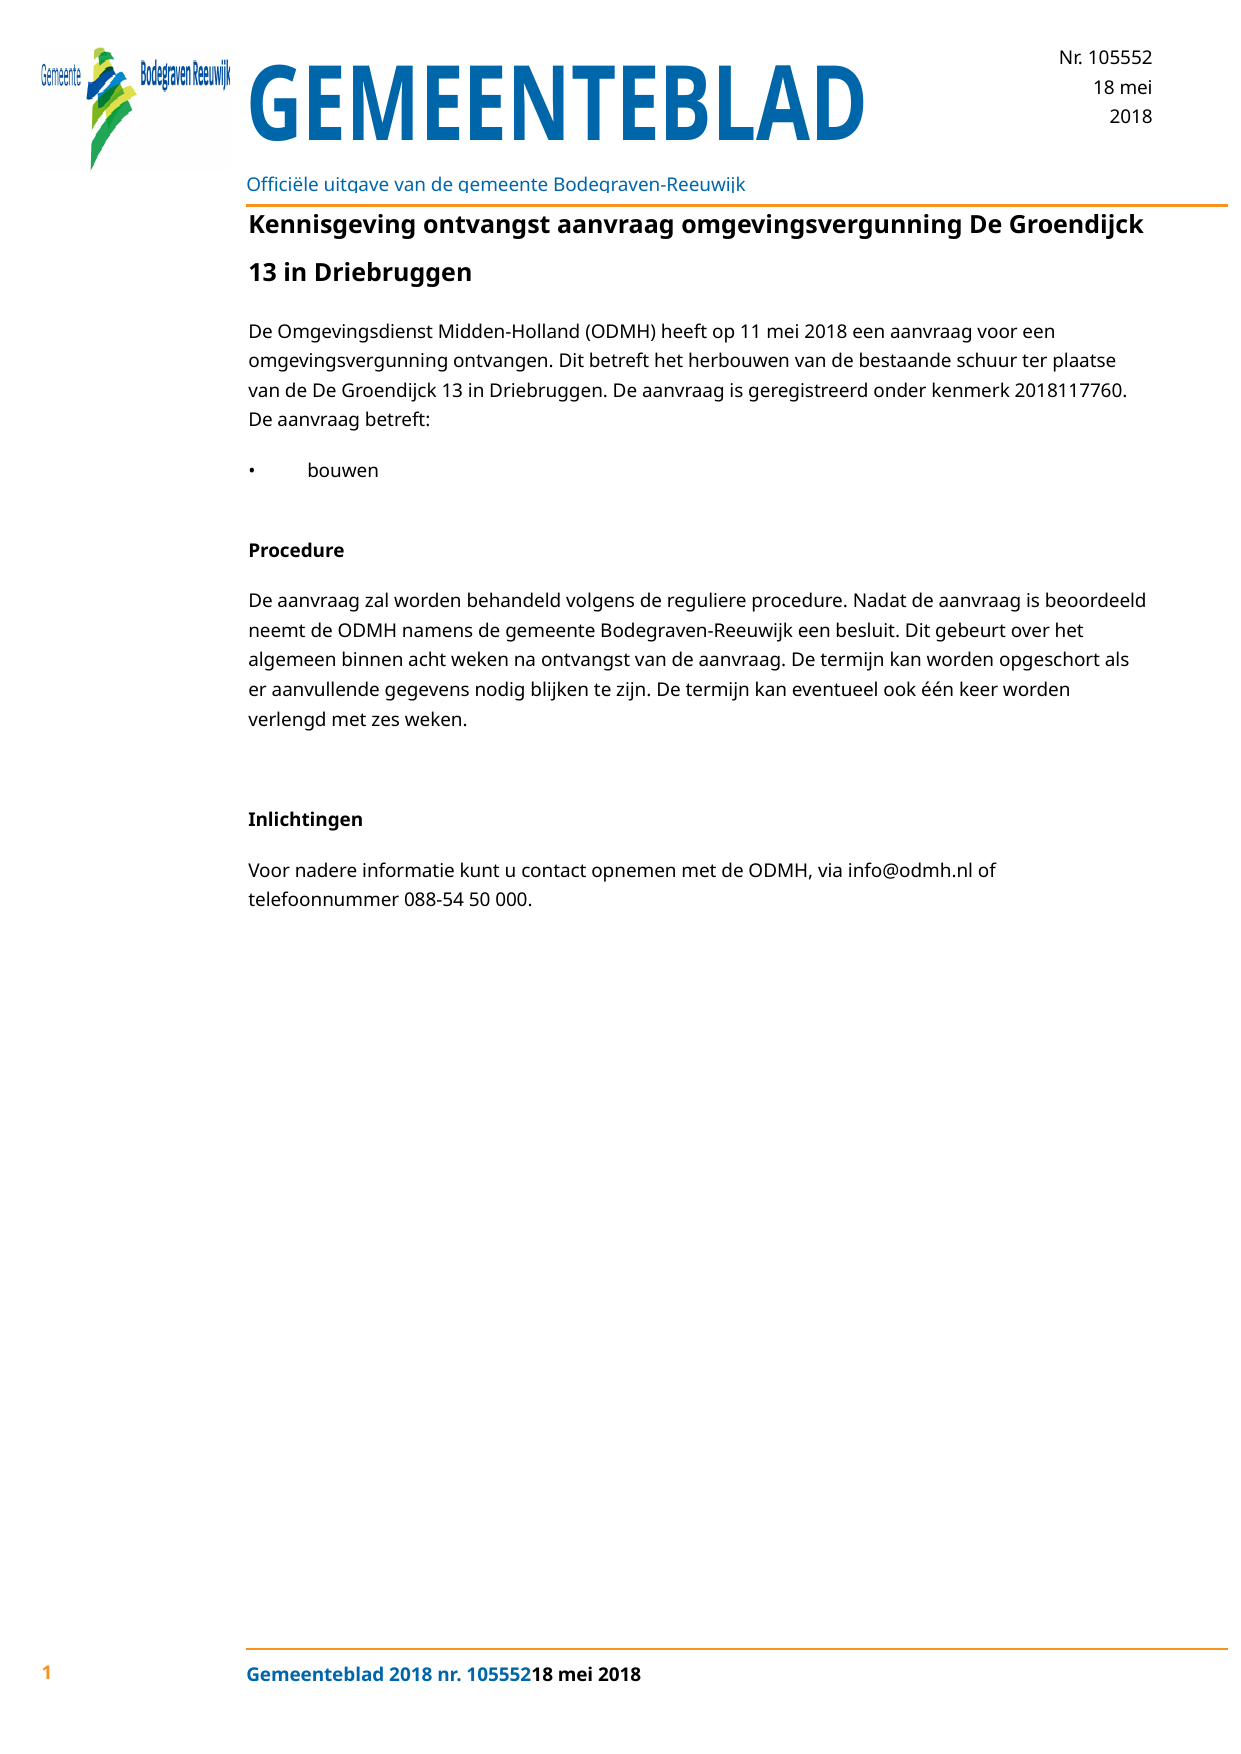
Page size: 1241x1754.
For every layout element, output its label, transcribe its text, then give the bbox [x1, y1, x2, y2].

text Kennisgeving ontvangst aanvraag omgevingsvergunning De Groendijck 13 in Driebruggen [248, 207, 1152, 288]
text Inlichtingen [248, 807, 1152, 832]
text De aanvraag zal worden behandeld volgens de reguliere procedure. Nadat de aanvraag is beoordeeld neemt de ODMH namens de gemeente Bodegraven-Reeuwijk een besluit. Dit gebeurt over het algemeen binnen acht weken na ontvangst van de aanvraag. De termijn kan worden opgeschort als er aanvullende gegevens nodig blijken te zijn. De termijn kan eventueel ook één keer worden verlengd met zes weken. [248, 587, 1152, 732]
text Voor nadere informatie kunt u contact opnemen met de ODMH, via info@odmh.nl of telefoonnummer 088-54 50 000. [248, 857, 1152, 912]
text De Omgevingsdienst Midden-Holland (ODMH) heeft op 11 mei 2018 een aanvraag voor een omgevingsvergunning ontvangen. Dit betreft het herbouwen van de bestaande schuur ter plaatse van de De Groendijck 13 in Driebruggen. De aanvraag is geregistreerd onder kenmerk 2018117760. De aanvraag betreft: [248, 318, 1152, 432]
picture [41, 47, 231, 172]
list bouwen [248, 457, 1152, 483]
text Procedure [248, 537, 1152, 563]
